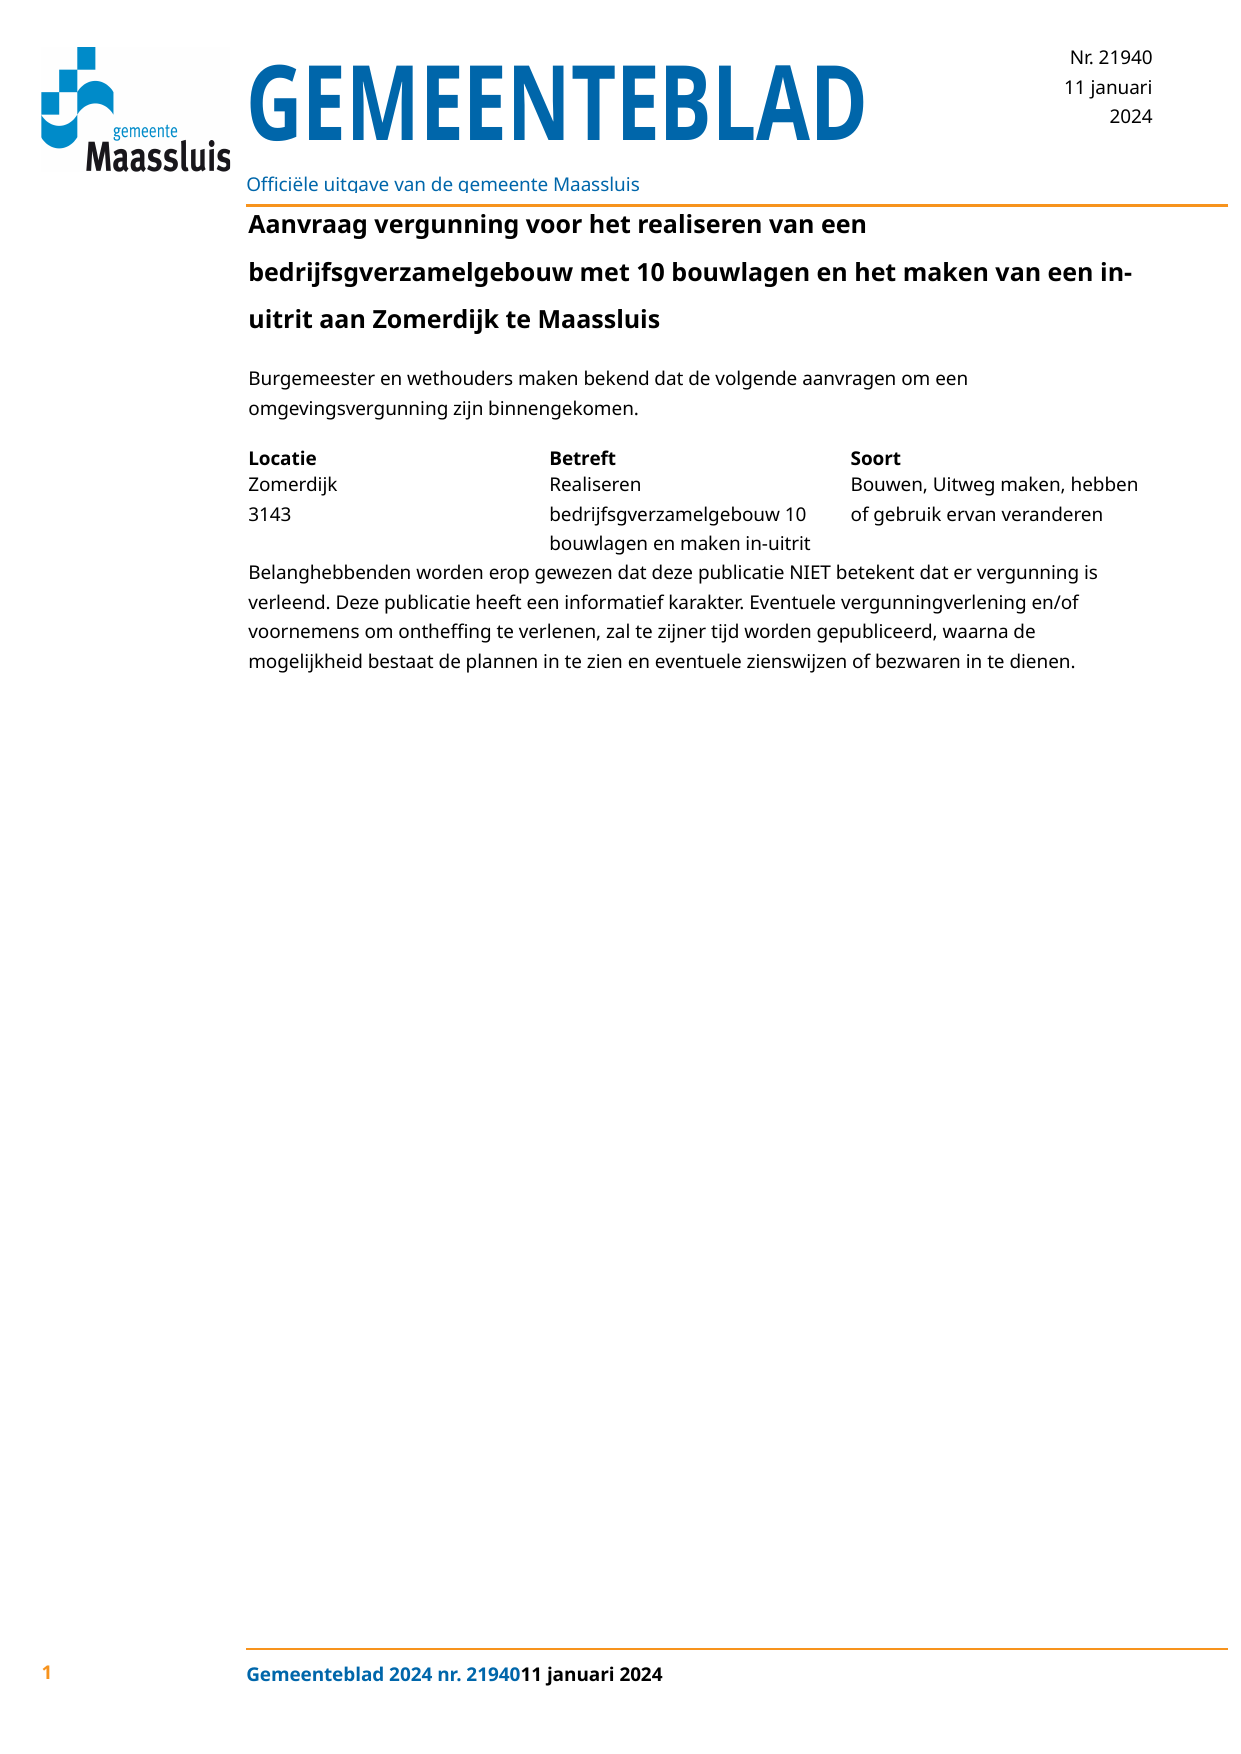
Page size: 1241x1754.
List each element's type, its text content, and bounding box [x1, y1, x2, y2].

picture [41, 47, 231, 172]
text Belanghebbenden worden erop gewezen dat deze publicatie NIET betekent dat er vergunning is verleend. Deze publicatie heeft een informatief karakter. Eventuele vergunningverlening en/of voornemens om ontheffing te verlenen, zal te zijner tijd worden gepubliceerd, waarna de mogelijkheid bestaat de plannen in te zien en eventuele zienswijzen of bezwaren in te dienen. [248, 559, 1152, 674]
picture [41, 47, 77, 92]
table_cell Zomerdijk 3143 [248, 471, 549, 556]
table_cell Bouwen, Uitweg maken, hebben of gebruik ervan veranderen [850, 471, 1152, 556]
table_header Betreft [549, 446, 850, 471]
text Burgemeester en wethouders maken bekend dat de volgende aanvragen om een omgevingsvergunning zijn binnengekomen. [248, 366, 1152, 421]
table_header Locatie [248, 446, 549, 471]
text Aanvraag vergunning voor het realiseren van een bedrijfsgverzamelgebouw met 10 bouwlagen en het maken van een in-uitrit aan Zomerdijk te Maassluis [248, 207, 1152, 336]
table_header Soort [850, 446, 1152, 471]
table_cell Realiseren bedrijfsgverzamelgebouw 10 bouwlagen en maken in-uitrit [549, 471, 850, 556]
